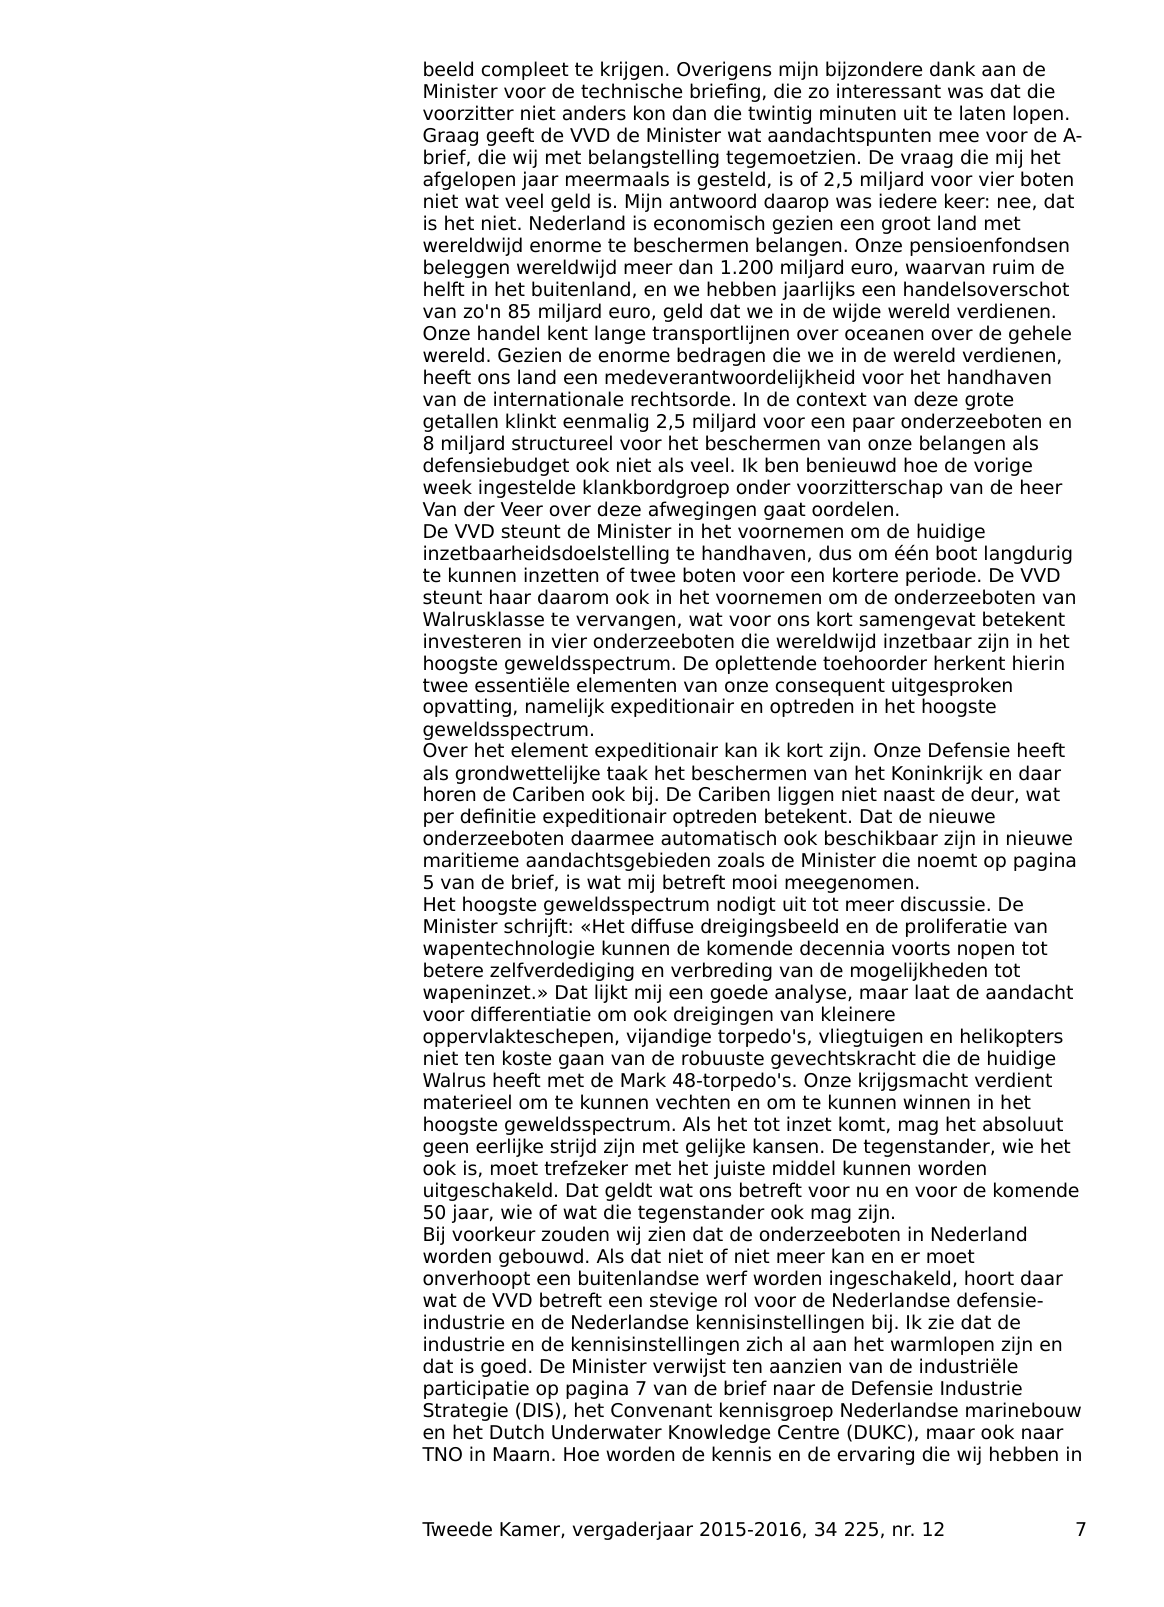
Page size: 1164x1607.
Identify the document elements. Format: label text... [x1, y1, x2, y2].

text De VVD steunt de Minister in het voornemen om de huidige inzetbaarheidsdoelstelling te handhaven, dus om één boot langdurig te kunnen inzetten of twee boten voor een kortere periode. De VVD steunt haar daarom ook in het voornemen om de onderzeeboten van Walrusklasse te vervangen, wat voor ons kort samengevat betekent investeren in vier onderzeeboten die wereldwijd inzetbaar zijn in het hoogste geweldsspectrum. De oplettende toehoorder herkent hierin twee essentiële elementen van onze consequent uitgesproken opvatting, namelijk expeditionair en optreden in het hoogste geweldsspectrum. [422, 521, 1087, 740]
text Graag geeft de VVD de Minister wat aandachtspunten mee voor de A-brief, die wij met belangstelling tegemoetzien. De vraag die mij het afgelopen jaar meermaals is gesteld, is of 2,5 miljard voor vier boten niet wat veel geld is. Mijn antwoord daarop was iedere keer: nee, dat is het niet. Nederland is economisch gezien een groot land met wereldwijd enorme te beschermen belangen. Onze pensioenfondsen beleggen wereldwijd meer dan 1.200 miljard euro, waarvan ruim de helft in het buitenland, en we hebben jaarlijks een handelsoverschot van zo'n 85 miljard euro, geld dat we in de wijde wereld verdienen. Onze handel kent lange transportlijnen over oceanen over de gehele wereld. Gezien de enorme bedragen die we in de wereld verdienen, heeft ons land een medeverantwoordelijkheid voor het handhaven van de internationale rechtsorde. In de context van deze grote getallen klinkt eenmalig 2,5 miljard voor een paar onderzeeboten en 8 miljard structureel voor het beschermen van onze belangen als defensiebudget ook niet als veel. Ik ben benieuwd hoe de vorige week ingestelde klankbordgroep onder voorzitterschap van de heer Van der Veer over deze afwegingen gaat oordelen. [422, 125, 1087, 521]
text Over het element expeditionair kan ik kort zijn. Onze Defensie heeft als grondwettelijke taak het beschermen van het Koninkrijk en daar horen de Cariben ook bij. De Cariben liggen niet naast de deur, wat per definitie expeditionair optreden betekent. Dat de nieuwe onderzeeboten daarmee automatisch ook beschikbaar zijn in nieuwe maritieme aandachtsgebieden zoals de Minister die noemt op pagina 5 van de brief, is wat mij betreft mooi meegenomen. [422, 740, 1087, 894]
text beeld compleet te krijgen. Overigens mijn bijzondere dank aan de Minister voor de technische briefing, die zo interessant was dat die voorzitter niet anders kon dan die twintig minuten uit te laten lopen. [422, 59, 1087, 125]
text Bij voorkeur zouden wij zien dat de onderzeeboten in Nederland worden gebouwd. Als dat niet of niet meer kan en er moet onverhoopt een buitenlandse werf worden ingeschakeld, hoort daar wat de VVD betreft een stevige rol voor de Nederlandse defensie-industrie en de Nederlandse kennisinstellingen bij. Ik zie dat de industrie en de kennisinstellingen zich al aan het warmlopen zijn en dat is goed. De Minister verwijst ten aanzien van de industriële participatie op pagina 7 van de brief naar de Defensie Industrie Strategie (DIS), het Convenant kennisgroep Nederlandse marinebouw en het Dutch Underwater Knowledge Centre (DUKC), maar ook naar TNO in Maarn. Hoe worden de kennis en de ervaring die wij hebben in [422, 1224, 1087, 1466]
text Het hoogste geweldsspectrum nodigt uit tot meer discussie. De Minister schrijft: «Het diffuse dreigingsbeeld en de proliferatie van wapentechnologie kunnen de komende decennia voorts nopen tot betere zelfverdediging en verbreding van de mogelijkheden tot wapeninzet.» Dat lijkt mij een goede analyse, maar laat de aandacht voor differentiatie om ook dreigingen van kleinere oppervlakteschepen, vijandige torpedo's, vliegtuigen en helikopters niet ten koste gaan van de robuuste gevechtskracht die de huidige Walrus heeft met de Mark 48-torpedo's. Onze krijgsmacht verdient materieel om te kunnen vechten en om te kunnen winnen in het hoogste geweldsspectrum. Als het tot inzet komt, mag het absoluut geen eerlijke strijd zijn met gelijke kansen. De tegenstander, wie het ook is, moet trefzeker met het juiste middel kunnen worden uitgeschakeld. Dat geldt wat ons betreft voor nu en voor de komende 50 jaar, wie of wat die tegenstander ook mag zijn. [422, 894, 1087, 1224]
